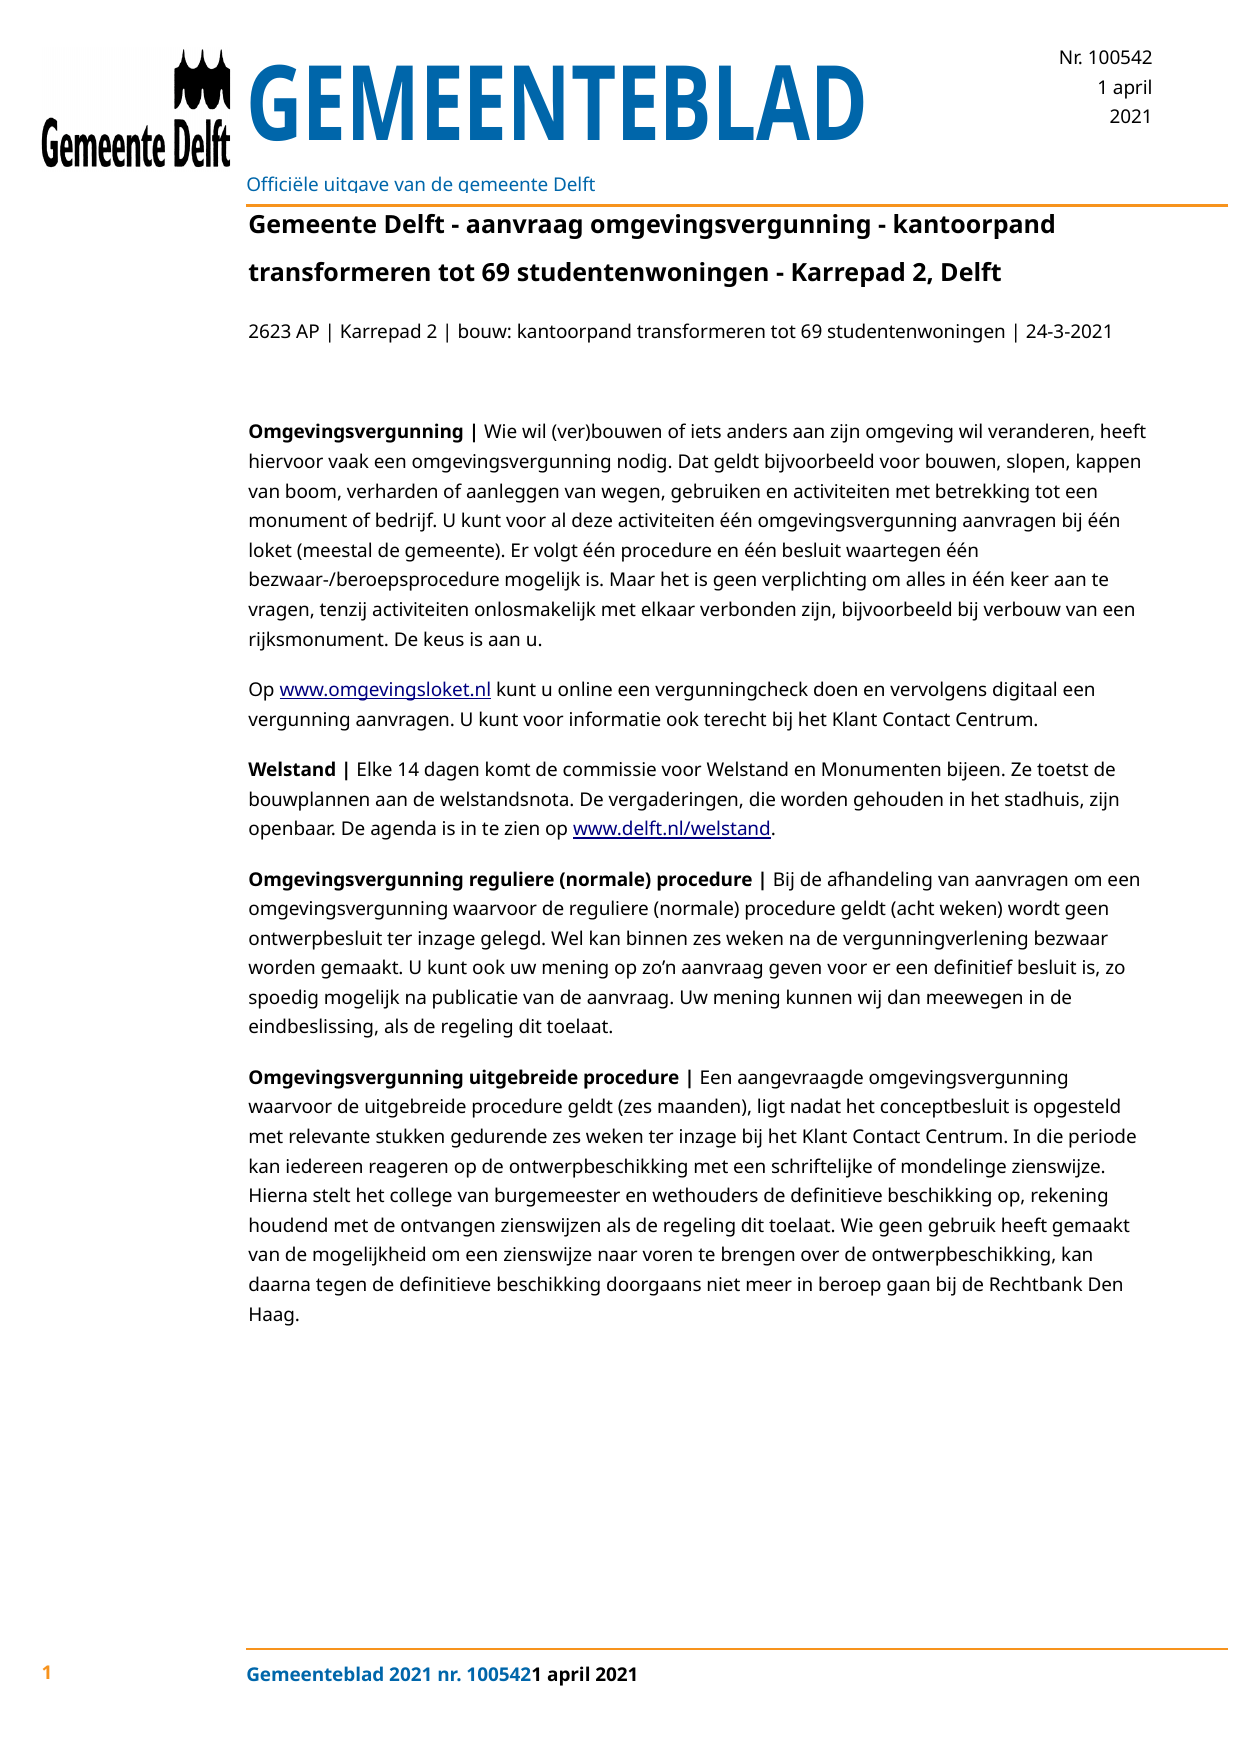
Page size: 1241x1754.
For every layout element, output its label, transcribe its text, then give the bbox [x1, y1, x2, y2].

text Omgevingsvergunning reguliere (normale) procedure | Bij de afhandeling van aanvragen om een omgevingsvergunning waarvoor de reguliere (normale) procedure geldt (acht weken) wordt geen ontwerpbesluit ter inzage gelegd. Wel kan binnen zes weken na de vergunningverlening bezwaar worden gemaakt. U kunt ook uw mening op zo’n aanvraag geven voor er een definitief besluit is, zo spoedig mogelijk na publicatie van de aanvraag. Uw mening kunnen wij dan meewegen in de eindbeslissing, als de regeling dit toelaat. [248, 866, 1152, 1039]
text Welstand | Elke 14 dagen komt de commissie voor Welstand en Monumenten bijeen. Ze toetst de bouwplannen aan de welstandsnota. De vergaderingen, die worden gehouden in het stadhuis, zijn openbaar. De agenda is in te zien op www.delft.nl/welstand. [248, 756, 1152, 841]
text Omgevingsvergunning | Wie wil (ver)bouwen of iets anders aan zijn omgeving wil veranderen, heeft hiervoor vaak een omgevingsvergunning nodig. Dat geldt bijvoorbeeld voor bouwen, slopen, kappen van boom, verharden of aanleggen van wegen, gebruiken en activiteiten met betrekking tot een monument of bedrijf. U kunt voor al deze activiteiten één omgevingsvergunning aanvragen bij één loket (meestal de gemeente). Er volgt één procedure en één besluit waartegen één bezwaar-/beroepsprocedure mogelijk is. Maar het is geen verplichting om alles in één keer aan te vragen, tenzij activiteiten onlosmakelijk met elkaar verbonden zijn, bijvoorbeeld bij verbouw van een rijksmonument. De keus is aan u. [248, 419, 1152, 652]
text Gemeente Delft - aanvraag omgevingsvergunning - kantoorpand transformeren tot 69 studentenwoningen - Karrepad 2, Delft [248, 207, 1152, 288]
text 2623 AP | Karrepad 2 | bouw: kantoorpand transformeren tot 69 studentenwoningen | 24-3-2021 [248, 318, 1152, 344]
text Omgevingsvergunning uitgebreide procedure | Een aangevraagde omgevingsvergunning waarvoor de uitgebreide procedure geldt (zes maanden), ligt nadat het conceptbesluit is opgesteld met relevante stukken gedurende zes weken ter inzage bij het Klant Contact Centrum. In die periode kan iedereen reageren op de ontwerpbeschikking met een schriftelijke of mondelinge zienswijze. Hierna stelt het college van burgemeester en wethouders de definitieve beschikking op, rekening houdend met de ontvangen zienswijzen als de regeling dit toelaat. Wie geen gebruik heeft gemaakt van de mogelijkheid om een zienswijze naar voren te brengen over de ontwerpbeschikking, kan daarna tegen de definitieve beschikking doorgaans niet meer in beroep gaan bij de Rechtbank Den Haag. [248, 1064, 1152, 1327]
text Op www.omgevingsloket.nl kunt u online een vergunningcheck doen en vervolgens digitaal een vergunning aanvragen. U kunt voor informatie ook terecht bij het Klant Contact Centrum. [248, 676, 1152, 732]
picture [41, 47, 231, 172]
